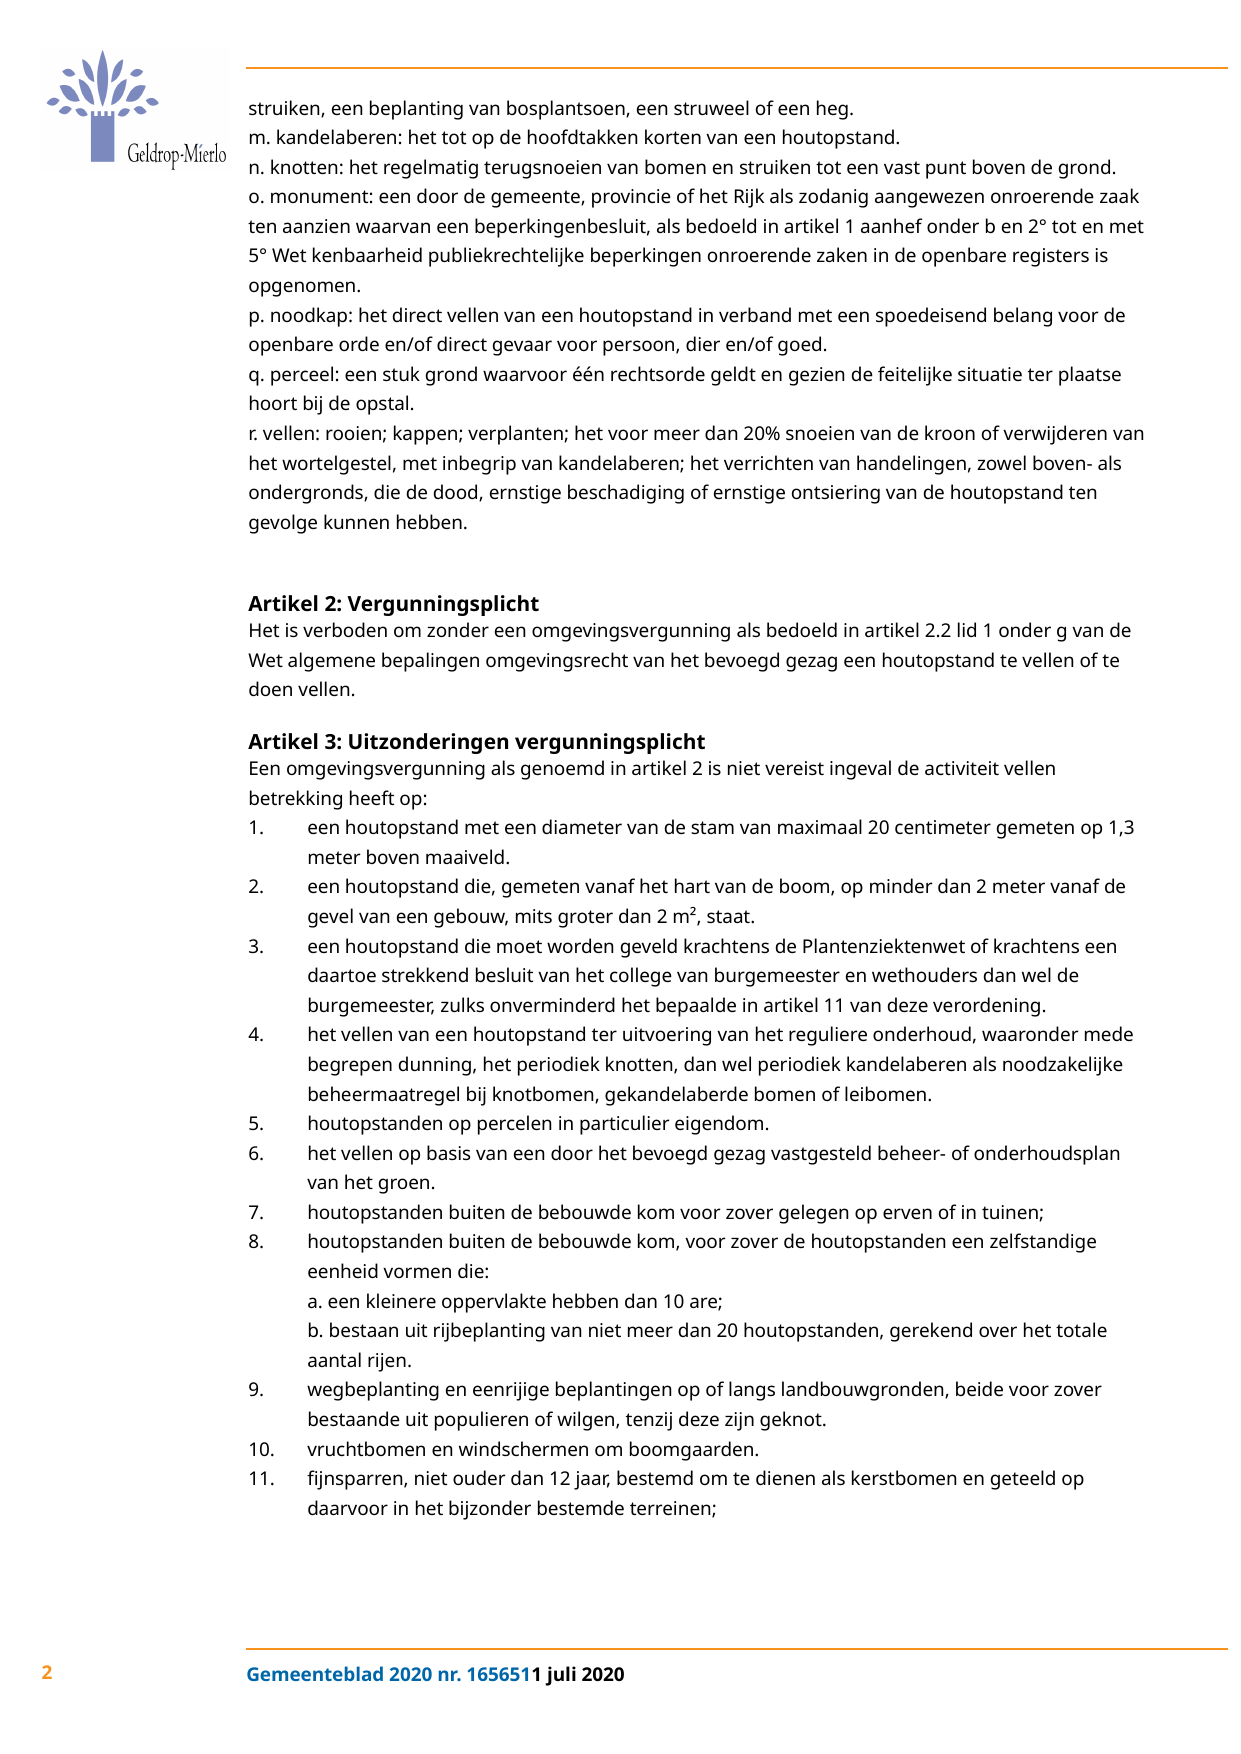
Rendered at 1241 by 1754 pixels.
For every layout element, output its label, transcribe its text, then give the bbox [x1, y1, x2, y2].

list vruchtbomen en windschermen om boomgaarden. [248, 1436, 1152, 1462]
text Artikel 3: Uitzonderingen vergunningsplicht [248, 727, 1152, 755]
list een houtopstand die, gemeten vanaf het hart van de boom, op minder dan 2 meter vanaf de gevel van een gebouw, mits groter dan 2 m², staat. [248, 874, 1152, 929]
list een houtopstand met een diameter van de stam van maximaal 20 centimeter gemeten op 1,3 meter boven maaiveld. [248, 814, 1152, 870]
text p. noodkap: het direct vellen van een houtopstand in verband met een spoedeisend belang voor de openbare orde en/of direct gevaar voor persoon, dier en/of goed. [248, 302, 1152, 357]
list het vellen op basis van een door het bevoegd gezag vastgesteld beheer- of onderhoudsplan van het groen. [248, 1140, 1152, 1195]
list een houtopstand die moet worden geveld krachtens de Plantenziektenwet of krachtens een daartoe strekkend besluit van het college van burgemeester en wethouders dan wel de burgemeester, zulks onverminderd het bepaalde in artikel 11 van deze verordening. [248, 933, 1152, 1018]
text o. monument: een door de gemeente, provincie of het Rijk als zodanig aangewezen onroerende zaak ten aanzien waarvan een beperkingenbesluit, als bedoeld in artikel 1 aanhef onder b en 2° tot en met 5° Wet kenbaarheid publiekrechtelijke beperkingen onroerende zaken in de openbare registers is opgenomen. [248, 183, 1152, 298]
text q. perceel: een stuk grond waarvoor één rechtsorde geldt en gezien de feitelijke situatie ter plaatse hoort bij de opstal. [248, 361, 1152, 416]
list houtopstanden buiten de bebouwde kom voor zover gelegen op erven of in tuinen; [248, 1199, 1152, 1225]
text m. kandelaberen: het tot op de hoofdtakken korten van een houtopstand. [248, 124, 1152, 150]
list het vellen van een houtopstand ter uitvoering van het reguliere onderhoud, waaronder mede begrepen dunning, het periodiek knotten, dan wel periodiek kandelaberen als noodzakelijke beheermaatregel bij knotbomen, gekandelaberde bomen of leibomen. [248, 1022, 1152, 1107]
text Artikel 2: Vergunningsplicht [248, 589, 1152, 617]
list fijnsparren, niet ouder dan 12 jaar, bestemd om te dienen als kerstbomen en geteeld op daarvoor in het bijzonder bestemde terreinen; [248, 1465, 1152, 1521]
list houtopstanden op percelen in particulier eigendom. [248, 1110, 1152, 1136]
text n. knotten: het regelmatig terugsnoeien van bomen en struiken tot een vast punt boven de grond. [248, 154, 1152, 180]
list b. bestaan uit rijbeplanting van niet meer dan 20 houtopstanden, gerekend over het totale aantal rijen. [248, 1317, 1152, 1373]
text Een omgevingsvergunning als genoemd in artikel 2 is niet vereist ingeval de activiteit vellen betrekking heeft op: [248, 755, 1152, 811]
list a. een kleinere oppervlakte hebben dan 10 are; [248, 1288, 1152, 1314]
picture [41, 47, 231, 172]
text r. vellen: rooien; kappen; verplanten; het voor meer dan 20% snoeien van de kroon of verwijderen van het wortelgestel, met inbegrip van kandelaberen; het verrichten van handelingen, zowel boven- als ondergronds, die de dood, ernstige beschadiging of ernstige ontsiering van de houtopstand ten gevolge kunnen hebben. [248, 420, 1152, 535]
list wegbeplanting en eenrijige beplantingen op of langs landbouwgronden, beide voor zover bestaande uit populieren of wilgen, tenzij deze zijn geknot. [248, 1377, 1152, 1432]
text Het is verboden om zonder een omgevingsvergunning als bedoeld in artikel 2.2 lid 1 onder g van de Wet algemene bepalingen omgevingsrecht van het bevoegd gezag een houtopstand te vellen of te doen vellen. [248, 617, 1152, 702]
text struiken, een beplanting van bosplantsoen, een struweel of een heg. [248, 95, 1152, 121]
list houtopstanden buiten de bebouwde kom, voor zover de houtopstanden een zelfstandige eenheid vormen die: [248, 1229, 1152, 1284]
